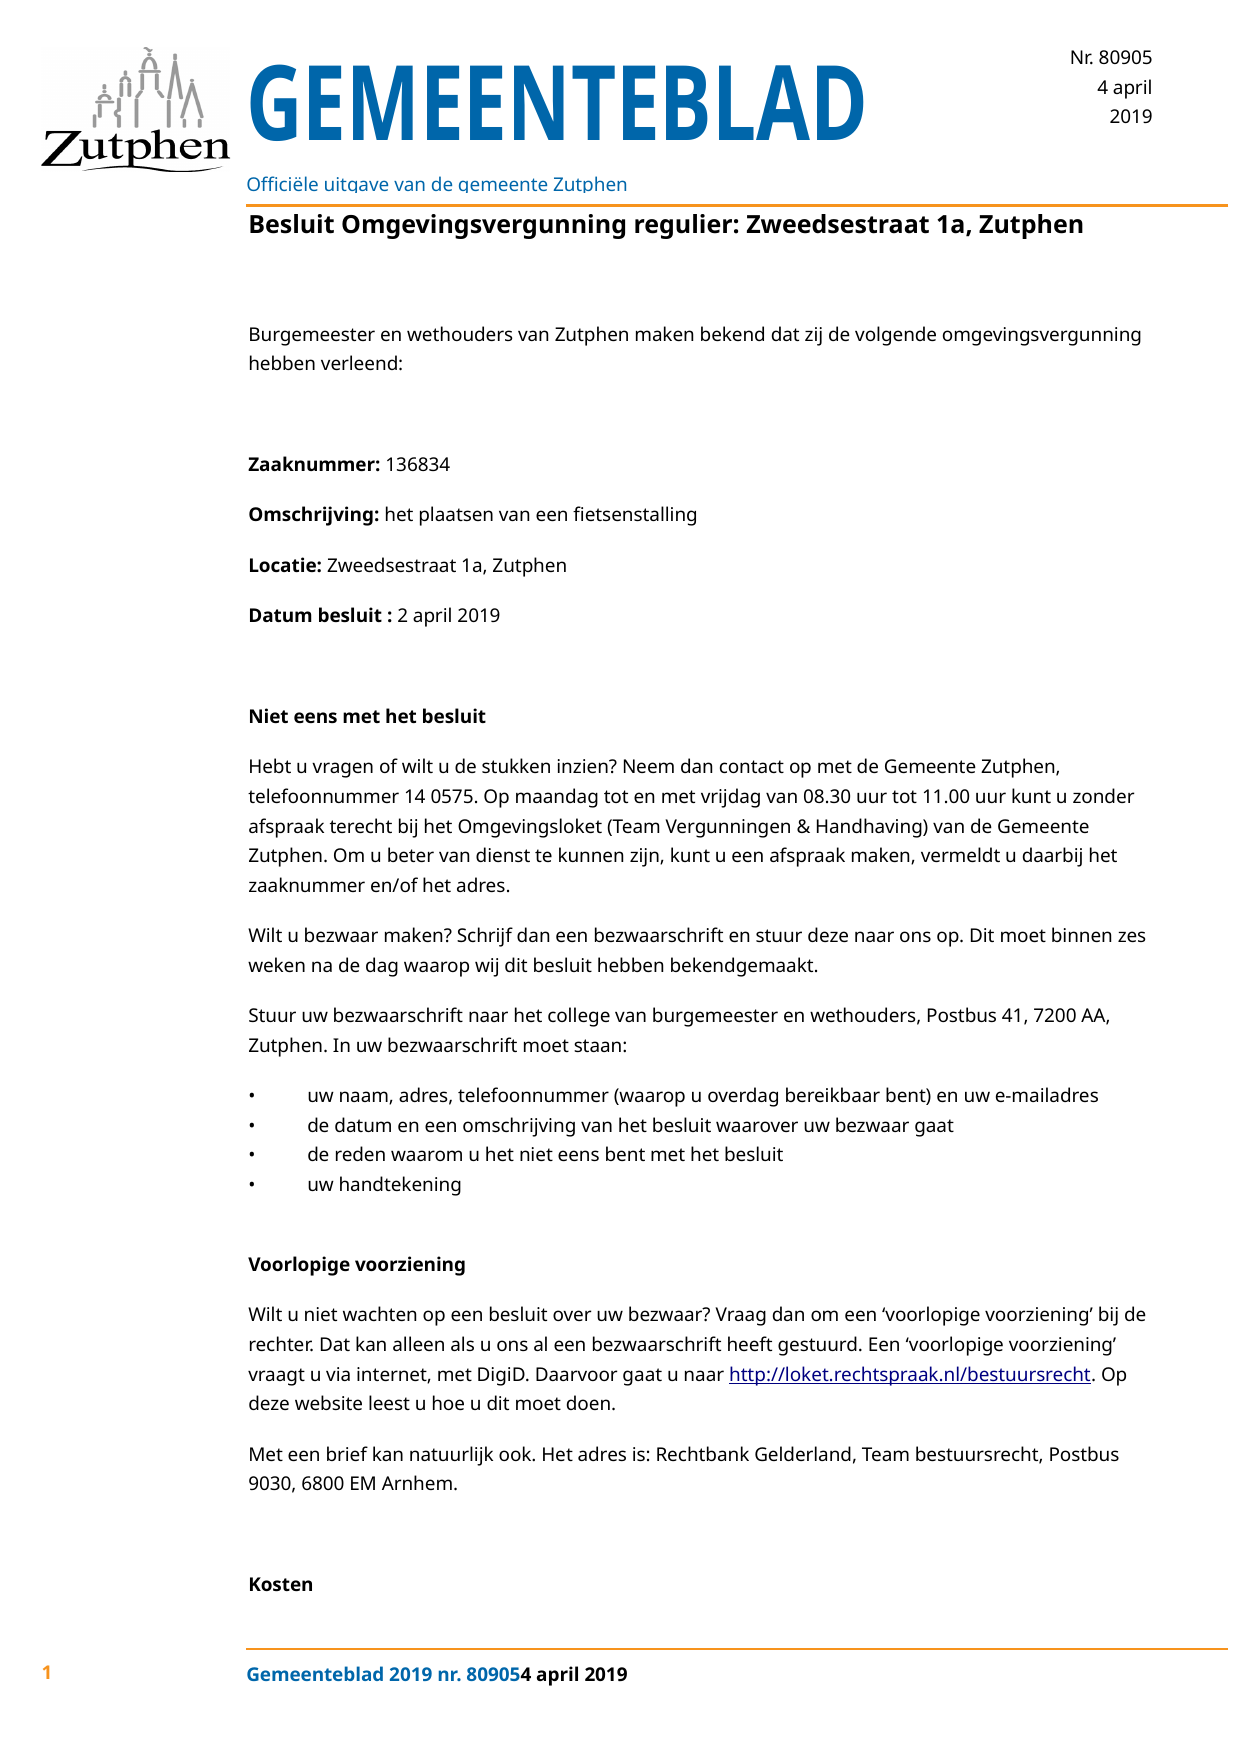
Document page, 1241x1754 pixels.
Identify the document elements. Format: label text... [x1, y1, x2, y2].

text Met een brief kan natuurlijk ook. Het adres is: Rechtbank Gelderland, Team bestuursrecht, Postbus 9030, 6800 EM Arnhem. [248, 1441, 1152, 1496]
text Wilt u niet wachten op een besluit over uw bezwaar? Vraag dan om een ‘voorlopige voorziening’ bij de rechter. Dat kan alleen als u ons al een bezwaarschrift heeft gestuurd. Een ‘voorlopige voorziening’ vraagt u via internet, met DigiD. Daarvoor gaat u naar http://loket.rechtspraak.nl/bestuursrecht. Op deze website leest u hoe u dit moet doen. [248, 1302, 1152, 1416]
text Voorlopige voorziening [248, 1251, 1152, 1277]
list de reden waarom u het niet eens bent met het besluit [248, 1142, 1152, 1167]
list de datum en een omschrijving van het besluit waarover uw bezwaar gaat [248, 1112, 1152, 1138]
picture [41, 47, 231, 172]
text Hebt u vragen of wilt u de stukken inzien? Neem dan contact op met de Gemeente Zutphen, telefoonnummer 14 0575. Op maandag tot en met vrijdag van 08.30 uur tot 11.00 uur kunt u zonder afspraak terecht bij het Omgevingsloket (Team Vergunningen & Handhaving) van de Gemeente Zutphen. Om u beter van dienst te kunnen zijn, kunt u een afspraak maken, vermeldt u daarbij het zaaknummer en/of het adres. [248, 754, 1152, 898]
text Kosten [248, 1571, 1152, 1597]
text Omschrijving: het plaatsen van een fietsenstalling [248, 502, 1152, 527]
list uw naam, adres, telefoonnummer (waarop u overdag bereikbaar bent) en uw e-mailadres [248, 1082, 1152, 1108]
text Besluit Omgevingsvergunning regulier: Zweedsestraat 1a, Zutphen [248, 207, 1152, 241]
list uw handtekening [248, 1171, 1152, 1197]
text Niet eens met het besluit [248, 703, 1152, 729]
text Locatie: Zweedsestraat 1a, Zutphen [248, 552, 1152, 578]
text Stuur uw bezwaarschrift naar het college van burgemeester en wethouders, Postbus 41, 7200 AA, Zutphen. In uw bezwaarschrift moet staan: [248, 1002, 1152, 1058]
text Datum besluit : 2 april 2019 [248, 602, 1152, 628]
text Burgemeester en wethouders van Zutphen maken bekend dat zij de volgende omgevingsvergunning hebben verleend: [248, 321, 1152, 376]
text Wilt u bezwaar maken? Schrijf dan een bezwaarschrift en stuur deze naar ons op. Dit moet binnen zes weken na de dag waarop wij dit besluit hebben bekendgemaakt. [248, 922, 1152, 978]
text Zaaknummer: 136834 [248, 451, 1152, 477]
